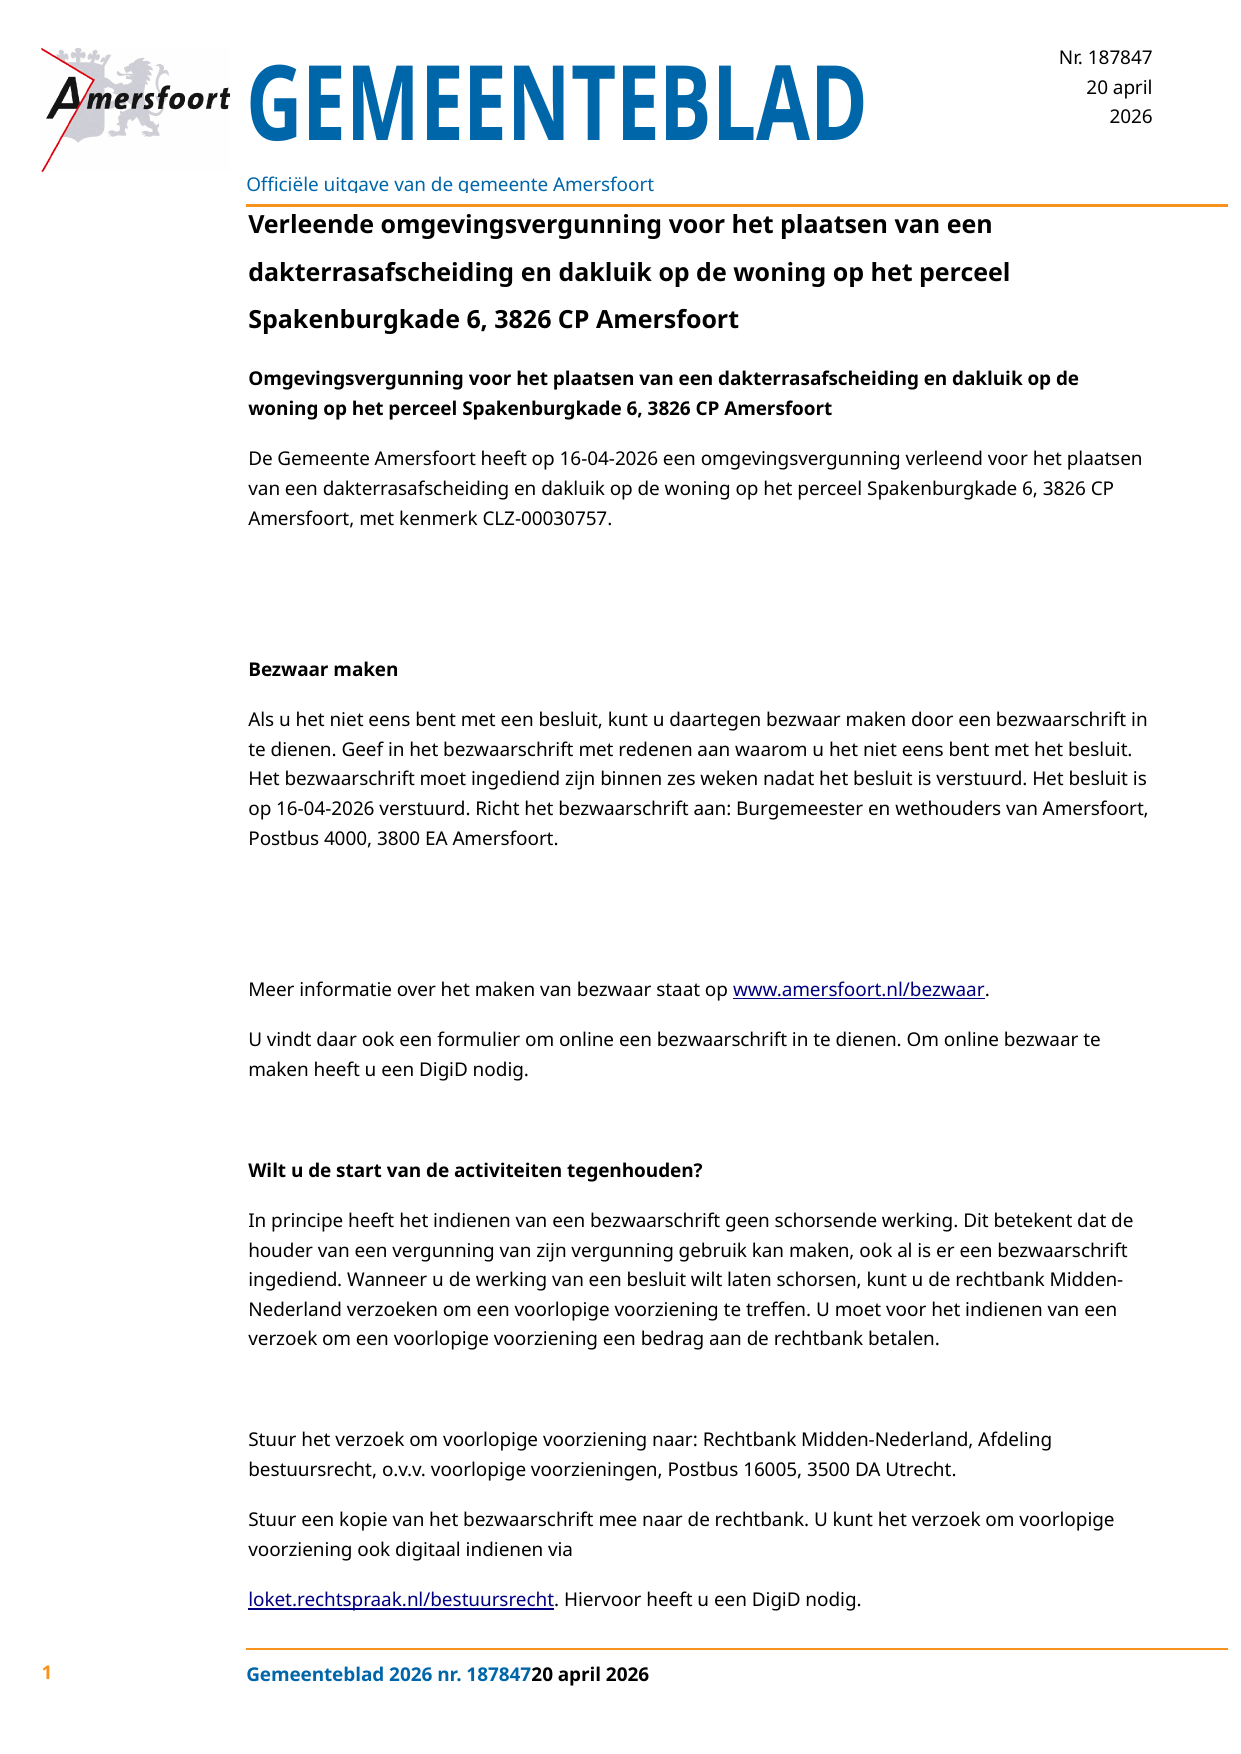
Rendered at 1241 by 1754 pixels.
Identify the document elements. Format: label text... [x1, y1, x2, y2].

text Wilt u de start van de activiteiten tegenhouden? [248, 1157, 1152, 1182]
text Verleende omgevingsvergunning voor het plaatsen van een dakterrasafscheiding en dakluik op de woning op het perceel Spakenburgkade 6, 3826 CP Amersfoort [248, 207, 1152, 336]
text Als u het niet eens bent met een besluit, kunt u daartegen bezwaar maken door een bezwaarschrift in te dienen. Geef in het bezwaarschrift met redenen aan waarom u het niet eens bent met het besluit. Het bezwaarschrift moet ingediend zijn binnen zes weken nadat het besluit is verstuurd. Het besluit is op 16-04-2026 verstuurd. Richt het bezwaarschrift aan: Burgemeester en wethouders van Amersfoort, Postbus 4000, 3800 EA Amersfoort. [248, 706, 1152, 850]
picture [41, 47, 231, 172]
text In principe heeft het indienen van een bezwaarschrift geen schorsende werking. Dit betekent dat de houder van een vergunning van zijn vergunning gebruik kan maken, ook al is er een bezwaarschrift ingediend. Wanneer u de werking van een besluit wilt laten schorsen, kunt u de rechtbank Midden-Nederland verzoeken om een voorlopige voorziening te treffen. U moet voor het indienen van een verzoek om een voorlopige voorziening een bedrag aan de rechtbank betalen. [248, 1207, 1152, 1351]
text Omgevingsvergunning voor het plaatsen van een dakterrasafscheiding en dakluik op de woning op het perceel Spakenburgkade 6, 3826 CP Amersfoort [248, 366, 1152, 421]
text loket.rechtspraak.nl/bestuursrecht. Hiervoor heeft u een DigiD nodig. [248, 1586, 1152, 1612]
text Meer informatie over het maken van bezwaar staat op www.amersfoort.nl/bezwaar. [248, 976, 1152, 1002]
text Bezwaar maken [248, 656, 1152, 682]
text De Gemeente Amersfoort heeft op 16-04-2026 een omgevingsvergunning verleend voor het plaatsen van een dakterrasafscheiding en dakluik op de woning op het perceel Spakenburgkade 6, 3826 CP Amersfoort, met kenmerk CLZ-00030757. [248, 446, 1152, 530]
text Stuur het verzoek om voorlopige voorziening naar: Rechtbank Midden-Nederland, Afdeling bestuursrecht, o.v.v. voorlopige voorzieningen, Postbus 16005, 3500 DA Utrecht. [248, 1426, 1152, 1482]
text U vindt daar ook een formulier om online een bezwaarschrift in te dienen. Om online bezwaar te maken heeft u een DigiD nodig. [248, 1026, 1152, 1082]
text Stuur een kopie van het bezwaarschrift mee naar de rechtbank. U kunt het verzoek om voorlopige voorziening ook digitaal indienen via [248, 1506, 1152, 1562]
